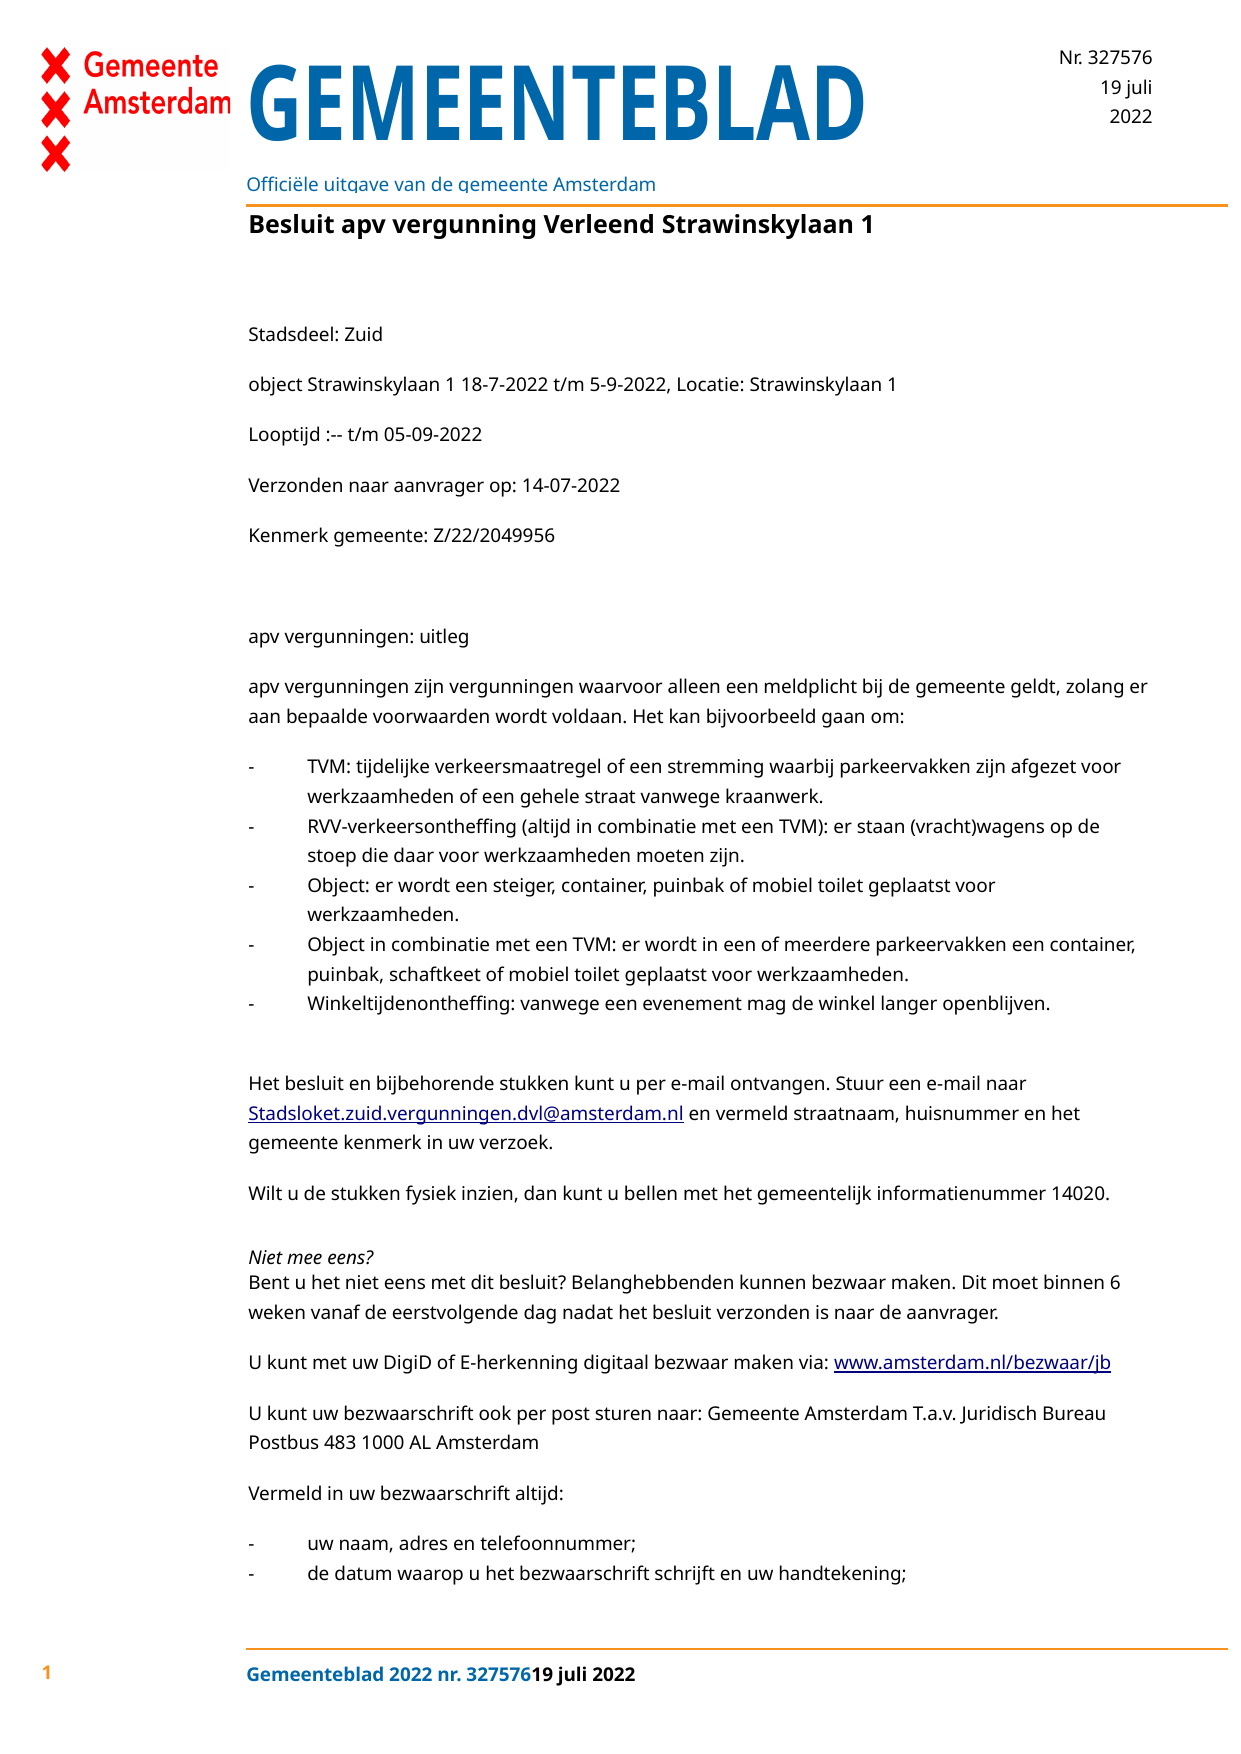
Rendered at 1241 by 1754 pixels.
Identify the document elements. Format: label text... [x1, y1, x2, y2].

list uw naam, adres en telefoonnummer; [248, 1530, 1152, 1556]
text Bent u het niet eens met dit besluit? Belanghebbenden kunnen bezwaar maken. Dit moet binnen 6 weken vanaf de eerstvolgende dag nadat het besluit verzonden is naar de aanvrager. [248, 1269, 1152, 1325]
text Kenmerk gemeente: Z/22/2049956 [248, 522, 1152, 548]
text Wilt u de stukken fysiek inzien, dan kunt u bellen met het gemeentelijk informatienummer 14020. [248, 1180, 1152, 1206]
text Niet mee eens? [248, 1244, 1152, 1269]
text Verzonden naar aanvrager op: 14-07-2022 [248, 472, 1152, 498]
list TVM: tijdelijke verkeersmaatregel of een stremming waarbij parkeervakken zijn afgezet voor werkzaamheden of een gehele straat vanwege kraanwerk. [248, 754, 1152, 809]
list RVV-verkeersontheffing (altijd in combinatie met een TVM): er staan (vracht)wagens op de stoep die daar voor werkzaamheden moeten zijn. [248, 813, 1152, 868]
list de datum waarop u het bezwaarschrift schrijft en uw handtekening; [248, 1560, 1152, 1586]
picture [41, 47, 231, 172]
text Besluit apv vergunning Verleend Strawinskylaan 1 [248, 207, 1152, 241]
text U kunt met uw DigiD of E-herkenning digitaal bezwaar maken via: www.amsterdam.nl/bezwaar/jb [248, 1349, 1152, 1375]
text apv vergunningen zijn vergunningen waarvoor alleen een meldplicht bij de gemeente geldt, zolang er aan bepaalde voorwaarden wordt voldaan. Het kan bijvoorbeeld gaan om: [248, 674, 1152, 729]
text U kunt uw bezwaarschrift ook per post sturen naar: Gemeente Amsterdam T.a.v. Juridisch Bureau Postbus 483 1000 AL Amsterdam [248, 1400, 1152, 1455]
list Object: er wordt een steiger, container, puinbak of mobiel toilet geplaatst voor werkzaamheden. [248, 872, 1152, 927]
text Stadsdeel: Zuid [248, 321, 1152, 346]
list Winkeltijdenontheffing: vanwege een evenement mag de winkel langer openblijven. [248, 990, 1152, 1016]
text object Strawinskylaan 1 18-7-2022 t/m 5-9-2022, Locatie: Strawinskylaan 1 [248, 371, 1152, 397]
text Looptijd :-- t/m 05-09-2022 [248, 422, 1152, 447]
list Object in combinatie met een TVM: er wordt in een of meerdere parkeervakken een container, puinbak, schaftkeet of mobiel toilet geplaatst voor werkzaamheden. [248, 931, 1152, 986]
text apv vergunningen: uitleg [248, 623, 1152, 649]
text Het besluit en bijbehorende stukken kunt u per e-mail ontvangen. Stuur een e-mail naar Stadsloket.zuid.vergunningen.dvl@amsterdam.nl en vermeld straatnaam, huisnummer en het gemeente kenmerk in uw verzoek. [248, 1070, 1152, 1155]
text Vermeld in uw bezwaarschrift altijd: [248, 1480, 1152, 1506]
